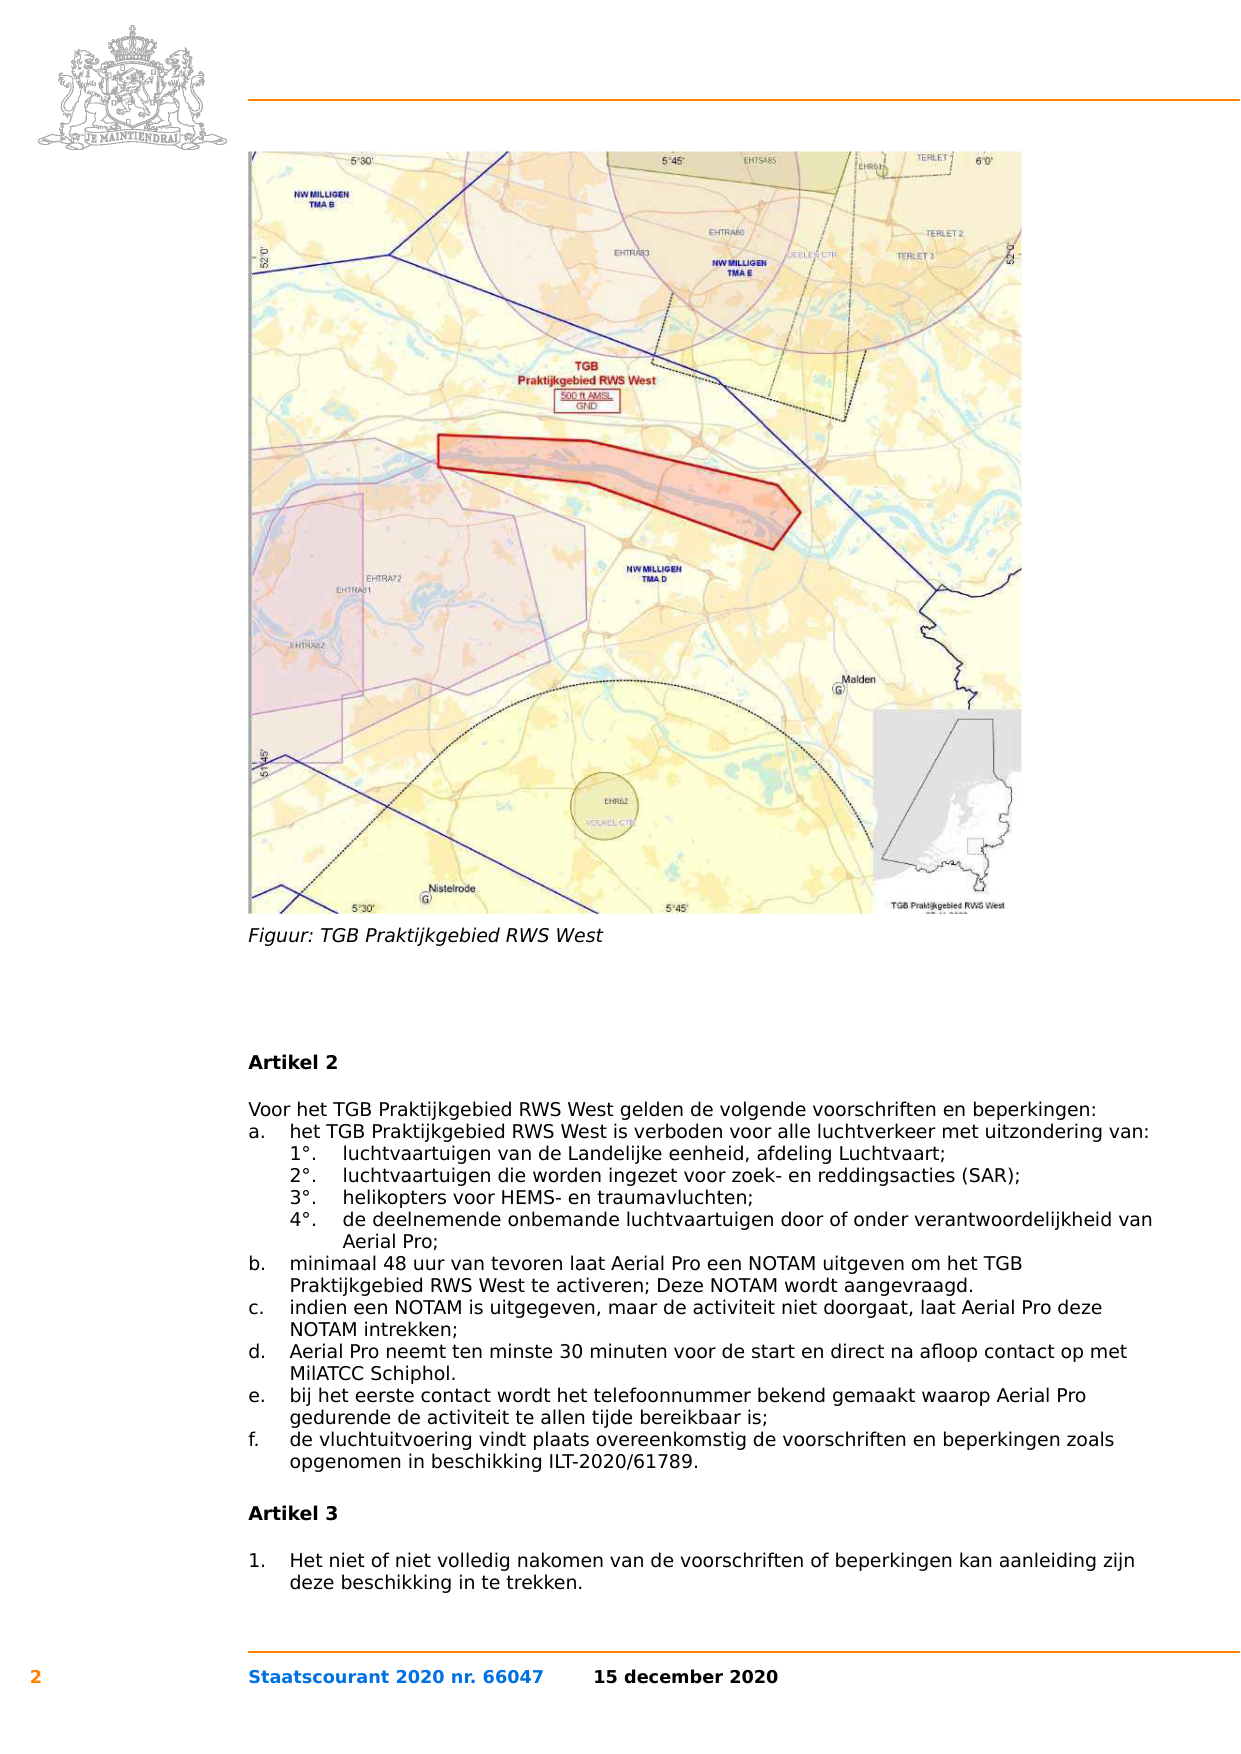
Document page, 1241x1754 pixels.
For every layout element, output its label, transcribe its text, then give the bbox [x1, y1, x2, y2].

text a. het TGB Praktijkgebied RWS West is verboden voor alle luchtverkeer met uitzondering van: [248, 1121, 1163, 1143]
text 1°. luchtvaartuigen van de Landelijke eenheid, afdeling Luchtvaart; [289, 1143, 1163, 1165]
text 2°. luchtvaartuigen die worden ingezet voor zoek- en reddingsacties (SAR); [289, 1165, 1163, 1187]
subtitle Artikel 2 [248, 1052, 1163, 1074]
picture [248, 151, 1022, 914]
text b. minimaal 48 uur van tevoren laat Aerial Pro een NOTAM uitgeven om het TGB Praktijkgebied RWS West te activeren; Deze NOTAM wordt aangevraagd. [248, 1253, 1163, 1297]
subtitle Artikel 3 [248, 1503, 1163, 1525]
text e. bij het eerste contact wordt het telefoonnummer bekend gemaakt waarop Aerial Pro gedurende de activiteit te allen tijde bereikbaar is; [248, 1385, 1163, 1429]
picture [38, 25, 227, 150]
text 1. Het niet of niet volledig nakomen van de voorschriften of beperkingen kan aanleiding zijn deze beschikking in te trekken. [248, 1550, 1163, 1594]
text f. de vluchtuitvoering vindt plaats overeenkomstig de voorschriften en beperkingen zoals opgenomen in beschikking ILT-2020/61789. [248, 1429, 1163, 1473]
text d. Aerial Pro neemt ten minste 30 minuten voor de start en direct na afloop contact op met MilATCC Schiphol. [248, 1341, 1163, 1385]
text Figuur: TGB Praktijkgebied RWS West [248, 925, 1022, 947]
text Voor het TGB Praktijkgebied RWS West gelden de volgende voorschriften en beperkingen: [248, 1099, 1163, 1121]
text 4°. de deelnemende onbemande luchtvaartuigen door of onder verantwoordelijkheid van Aerial Pro; [289, 1209, 1163, 1253]
text c. indien een NOTAM is uitgegeven, maar de activiteit niet doorgaat, laat Aerial Pro deze NOTAM intrekken; [248, 1297, 1163, 1341]
text 3°. helikopters voor HEMS- en traumavluchten; [289, 1187, 1163, 1209]
